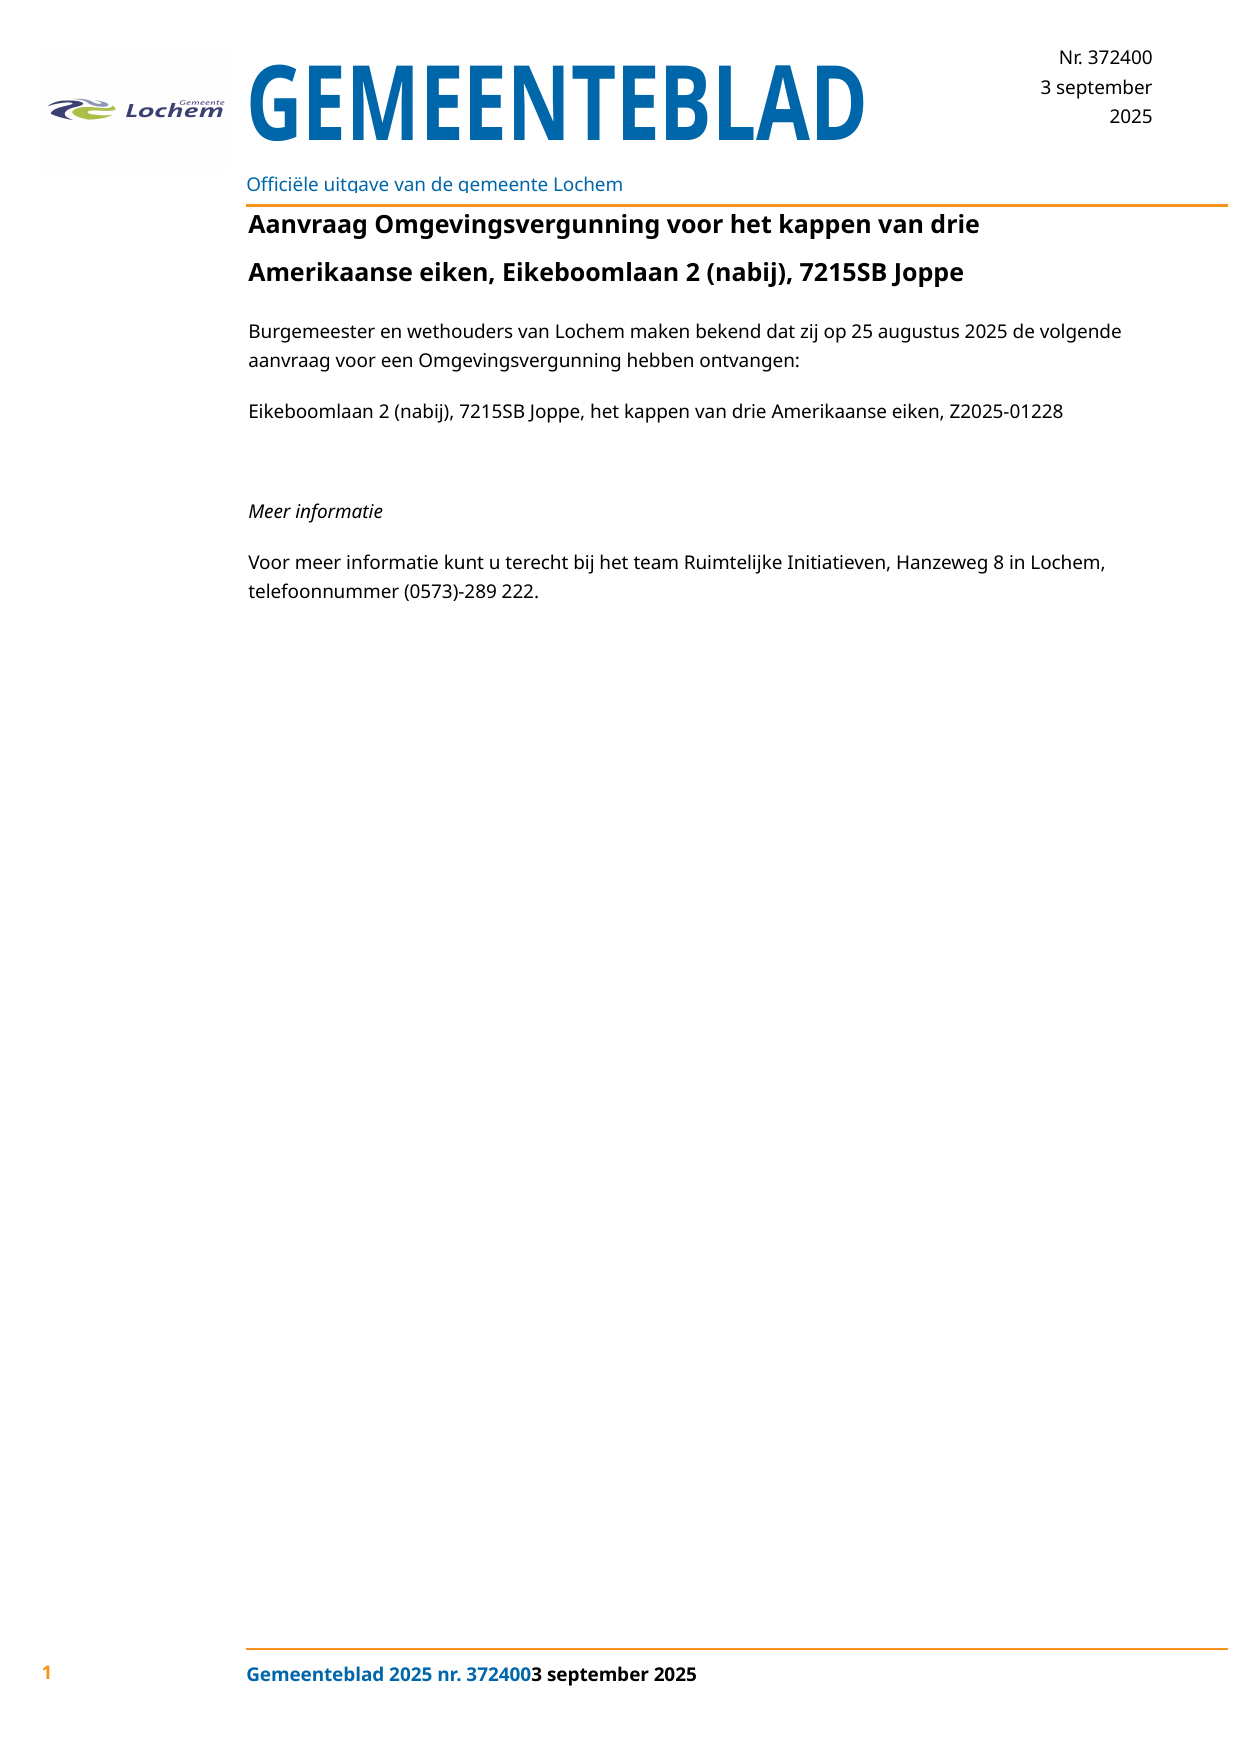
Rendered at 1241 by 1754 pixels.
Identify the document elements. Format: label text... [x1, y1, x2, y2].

picture [41, 47, 231, 172]
text Eikeboomlaan 2 (nabij), 7215SB Joppe, het kappen van drie Amerikaanse eiken, Z2025-01228 [248, 398, 1152, 424]
text Aanvraag Omgevingsvergunning voor het kappen van drie Amerikaanse eiken, Eikeboomlaan 2 (nabij), 7215SB Joppe [248, 207, 1152, 288]
text Voor meer informatie kunt u terecht bij het team Ruimtelijke Initiatieven, Hanzeweg 8 in Lochem, telefoonnummer (0573)-289 222. [248, 549, 1152, 604]
text Burgemeester en wethouders van Lochem maken bekend dat zij op 25 augustus 2025 de volgende aanvraag voor een Omgevingsvergunning hebben ontvangen: [248, 318, 1152, 373]
text Meer informatie [248, 499, 1152, 524]
